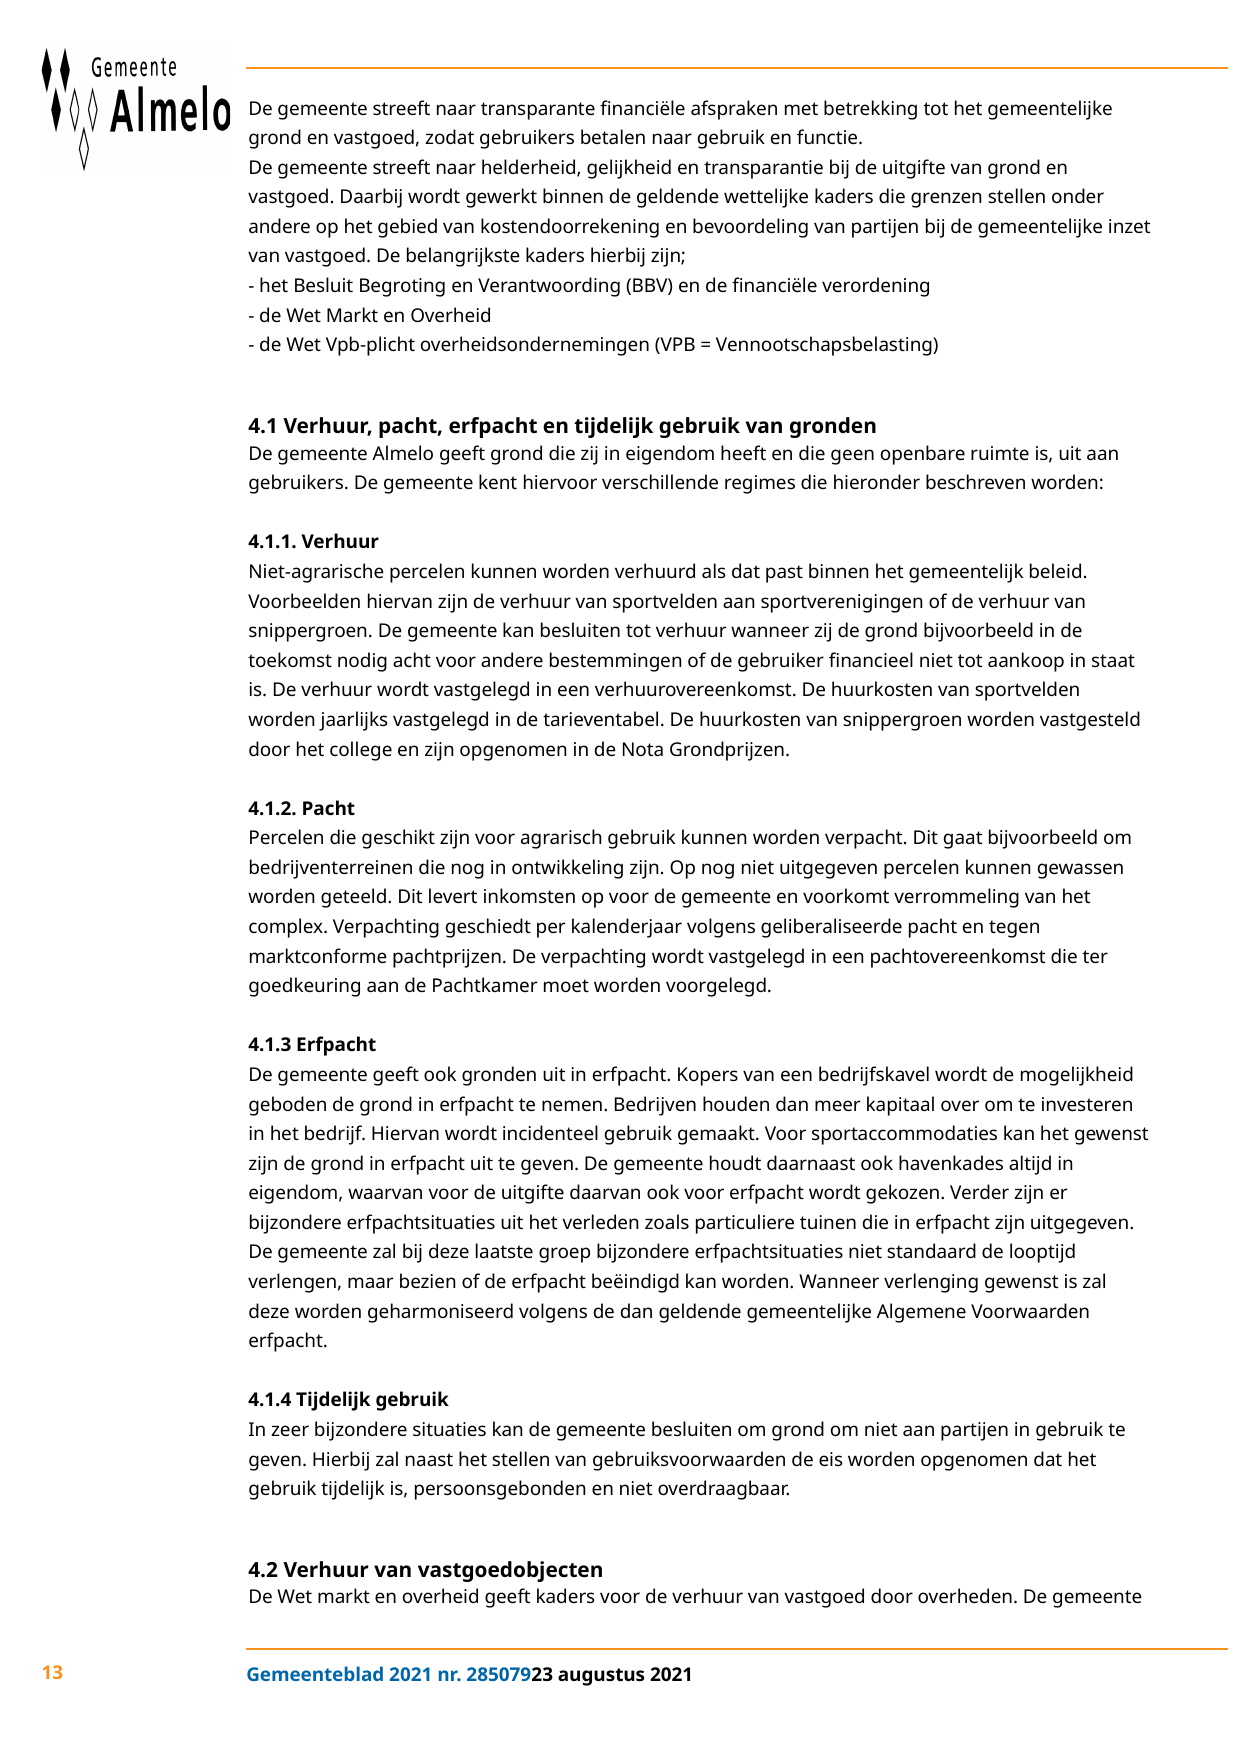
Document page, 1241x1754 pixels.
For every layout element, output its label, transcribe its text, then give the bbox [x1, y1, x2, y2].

text 4.1.4 Tijdelijk gebruik [248, 1387, 1152, 1412]
text De gemeente streeft naar transparante financiële afspraken met betrekking tot het gemeentelijke grond en vastgoed, zodat gebruikers betalen naar gebruik en functie. [248, 95, 1152, 150]
text - de Wet Vpb-plicht overheidsondernemingen (VPB = Vennootschapsbelasting) [248, 331, 1152, 357]
text 4.1 Verhuur, pacht, erfpacht en tijdelijk gebruik van gronden [248, 411, 1152, 440]
text 4.1.1. Verhuur [248, 529, 1152, 554]
text 4.1.2. Pacht [248, 795, 1152, 821]
text Percelen die geschikt zijn voor agrarisch gebruik kunnen worden verpacht. Dit gaat bijvoorbeeld om bedrijventerreinen die nog in ontwikkeling zijn. Op nog niet uitgegeven percelen kunnen gewassen worden geteeld. Dit levert inkomsten op voor de gemeente en voorkomt verrommeling van het complex. Verpachting geschiedt per kalenderjaar volgens geliberaliseerde pacht en tegen marktconforme pachtprijzen. De verpachting wordt vastgelegd in een pachtovereenkomst die ter goedkeuring aan de Pachtkamer moet worden voorgelegd. [248, 824, 1152, 998]
text De gemeente geeft ook gronden uit in erfpacht. Kopers van een bedrijfskavel wordt de mogelijkheid geboden de grond in erfpacht te nemen. Bedrijven houden dan meer kapitaal over om te investeren in het bedrijf. Hiervan wordt incidenteel gebruik gemaakt. Voor sportaccommodaties kan het gewenst zijn de grond in erfpacht uit te geven. De gemeente houdt daarnaast ook havenkades altijd in eigendom, waarvan voor de uitgifte daarvan ook voor erfpacht wordt gekozen. Verder zijn er bijzondere erfpachtsituaties uit het verleden zoals particuliere tuinen die in erfpacht zijn uitgegeven. De gemeente zal bij deze laatste groep bijzondere erfpachtsituaties niet standaard de looptijd verlengen, maar bezien of de erfpacht beëindigd kan worden. Wanneer verlenging gewenst is zal deze worden geharmoniseerd volgens de dan geldende gemeentelijke Algemene Voorwaarden erfpacht. [248, 1061, 1152, 1353]
text 4.1.3 Erfpacht [248, 1032, 1152, 1057]
text Niet-agrarische percelen kunnen worden verhuurd als dat past binnen het gemeentelijk beleid. Voorbeelden hiervan zijn de verhuur van sportvelden aan sportverenigingen of de verhuur van snippergroen. De gemeente kan besluiten tot verhuur wanneer zij de grond bijvoorbeeld in de toekomst nodig acht voor andere bestemmingen of de gebruiker financieel niet tot aankoop in staat is. De verhuur wordt vastgelegd in een verhuurovereenkomst. De huurkosten van sportvelden worden jaarlijks vastgelegd in de tarieventabel. De huurkosten van snippergroen worden vastgesteld door het college en zijn opgenomen in de Nota Grondprijzen. [248, 558, 1152, 761]
text - de Wet Markt en Overheid [248, 302, 1152, 328]
text - het Besluit Begroting en Verantwoording (BBV) en de financiële verordening [248, 272, 1152, 298]
text 4.2 Verhuur van vastgoedobjecten [248, 1555, 1152, 1584]
picture [41, 47, 231, 172]
text De gemeente Almelo geeft grond die zij in eigendom heeft en die geen openbare ruimte is, uit aan gebruikers. De gemeente kent hiervoor verschillende regimes die hieronder beschreven worden: [248, 440, 1152, 495]
text De Wet markt en overheid geeft kaders voor de verhuur van vastgoed door overheden. De gemeente [248, 1584, 1152, 1609]
text In zeer bijzondere situaties kan de gemeente besluiten om grond om niet aan partijen in gebruik te geven. Hierbij zal naast het stellen van gebruiksvoorwaarden de eis worden opgenomen dat het gebruik tijdelijk is, persoonsgebonden en niet overdraagbaar. [248, 1416, 1152, 1501]
text De gemeente streeft naar helderheid, gelijkheid en transparantie bij de uitgifte van grond en vastgoed. Daarbij wordt gewerkt binnen de geldende wettelijke kaders die grenzen stellen onder andere op het gebied van kostendoorrekening en bevoordeling van partijen bij de gemeentelijke inzet van vastgoed. De belangrijkste kaders hierbij zijn; [248, 154, 1152, 268]
